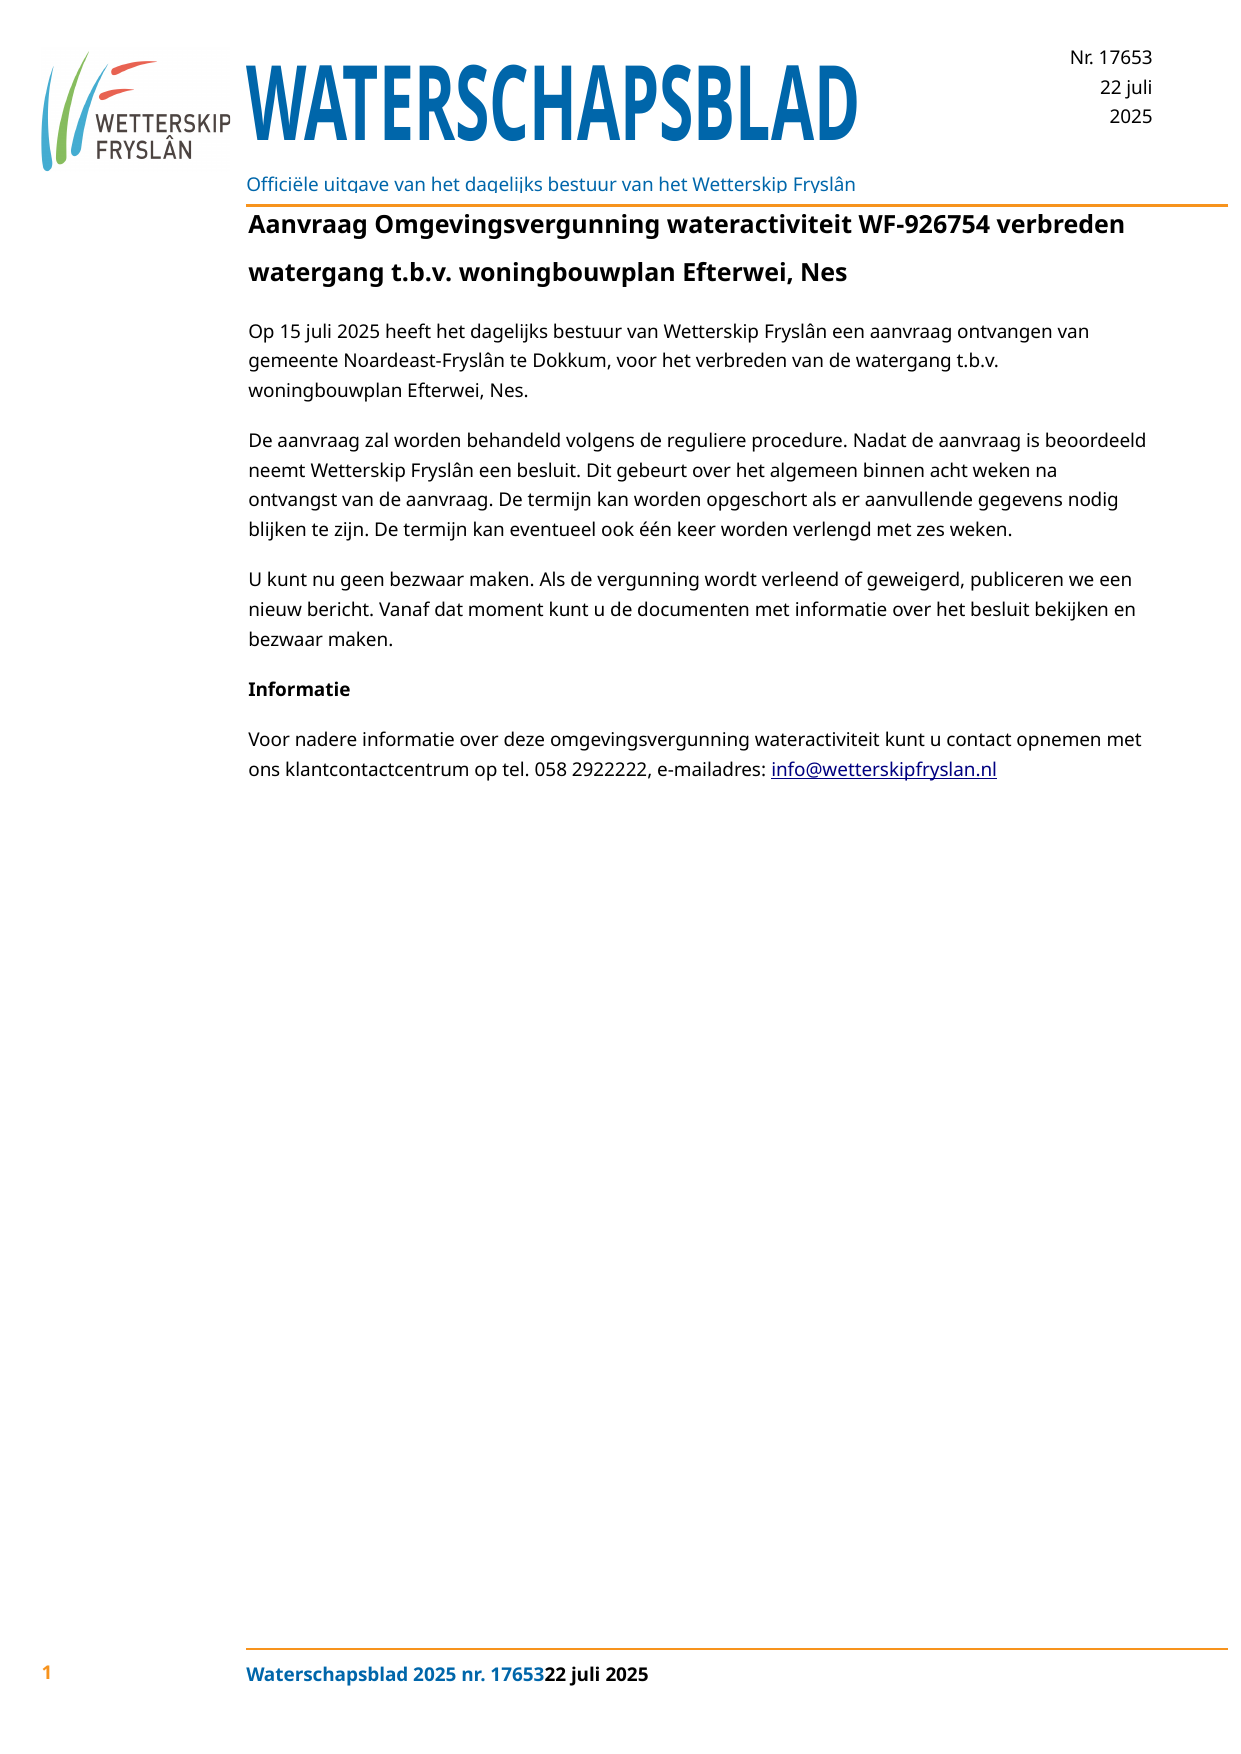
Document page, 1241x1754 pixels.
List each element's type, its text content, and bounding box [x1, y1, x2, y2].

text Op 15 juli 2025 heeft het dagelijks bestuur van Wetterskip Fryslân een aanvraag ontvangen van gemeente Noardeast-Fryslân te Dokkum, voor het verbreden van de watergang t.b.v. woningbouwplan Efterwei, Nes. [248, 318, 1152, 403]
text De aanvraag zal worden behandeld volgens de reguliere procedure. Nadat de aanvraag is beoordeeld neemt Wetterskip Fryslân een besluit. Dit gebeurt over het algemeen binnen acht weken na ontvangst van de aanvraag. De termijn kan worden opgeschort als er aanvullende gegevens nodig blijken te zijn. De termijn kan eventueel ook één keer worden verlengd met zes weken. [248, 427, 1152, 542]
text Voor nadere informatie over deze omgevingsvergunning wateractiviteit kunt u contact opnemen met ons klantcontactcentrum op tel. 058 2922222, e-mailadres: info@wetterskipfryslan.nl [248, 727, 1152, 782]
picture [41, 47, 231, 172]
text Aanvraag Omgevingsvergunning wateractiviteit WF-926754 verbreden watergang t.b.v. woningbouwplan Efterwei, Nes [248, 207, 1152, 288]
text U kunt nu geen bezwaar maken. Als de vergunning wordt verleend of geweigerd, publiceren we een nieuw bericht. Vanaf dat moment kunt u de documenten met informatie over het besluit bekijken en bezwaar maken. [248, 567, 1152, 652]
text Informatie [248, 676, 1152, 702]
